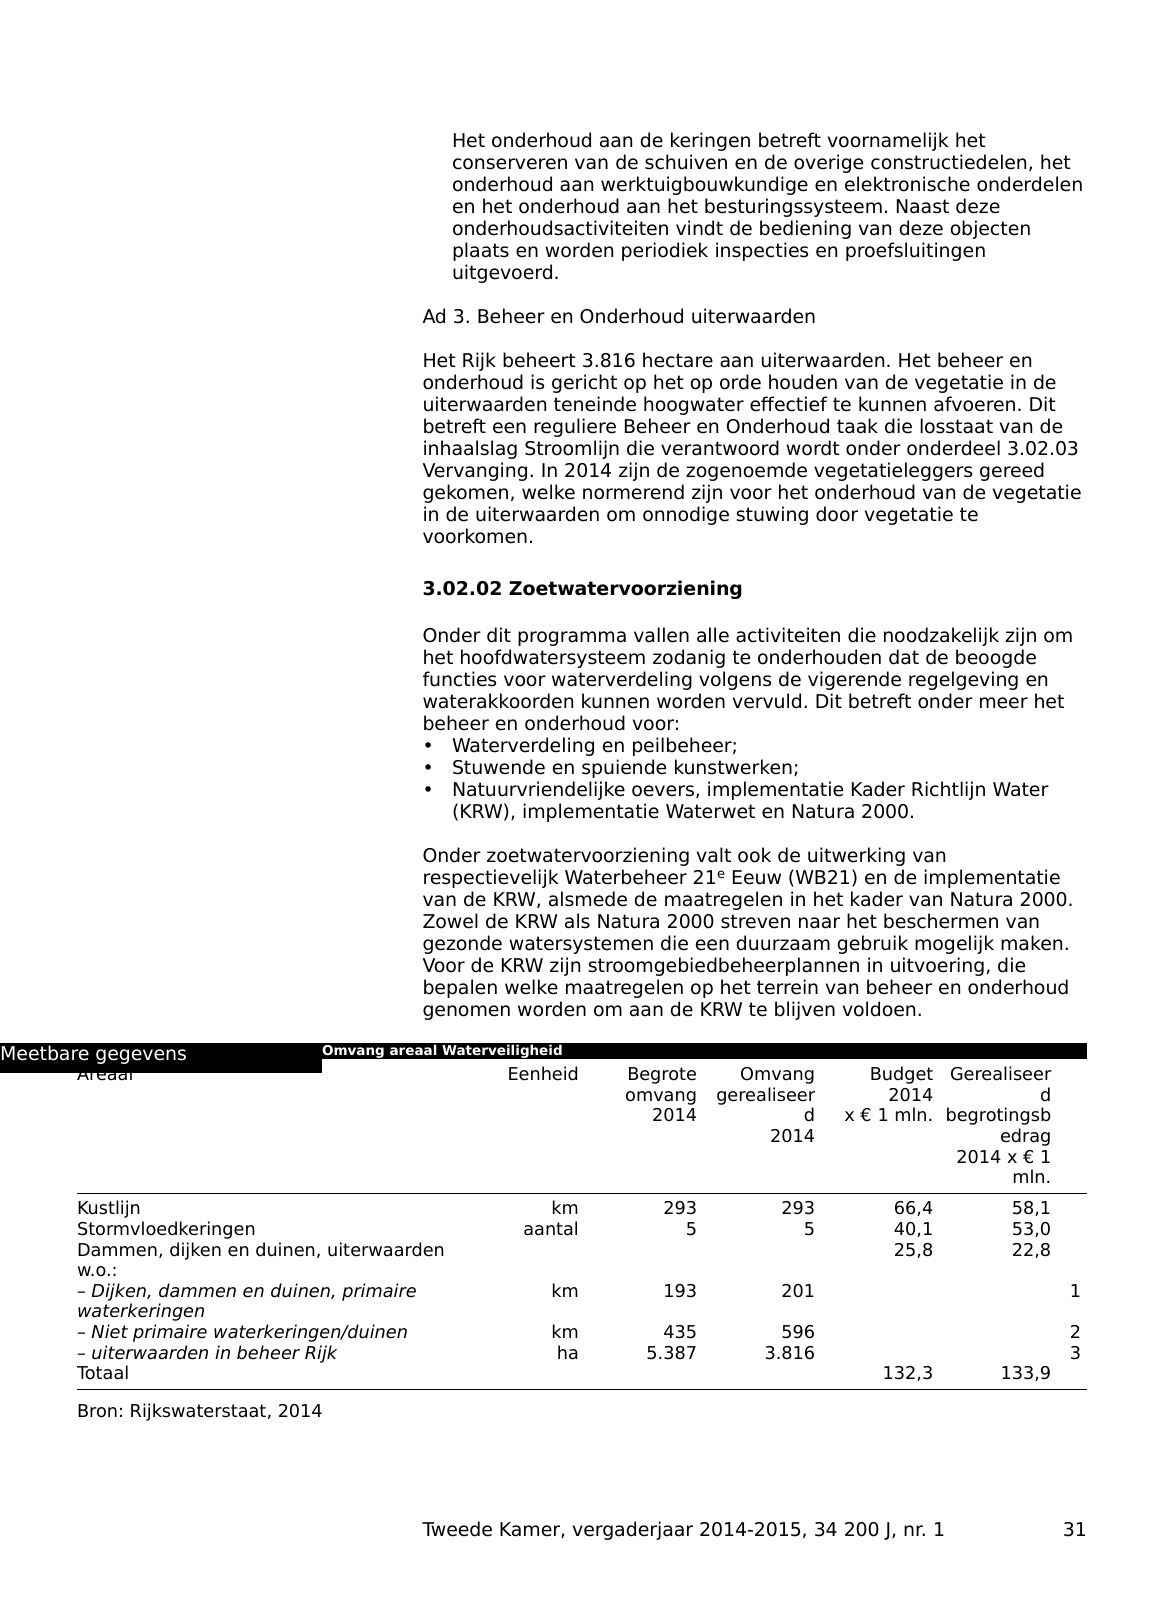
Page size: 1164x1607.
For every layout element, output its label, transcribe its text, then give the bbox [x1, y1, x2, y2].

table_cell Totaal [77, 1363, 466, 1388]
text Het Rijk beheert 3.816 hectare aan uiterwaarden. Het beheer en onderhoud is gericht op het op orde houden van de vegetatie in de uiterwaarden teneinde hoogwater effectief te kunnen afvoeren. Dit betreft een reguliere Beheer en Onderhoud taak die losstaat van de inhaalslag Stroomlijn die verantwoord wordt onder onderdeel 3.02.03 Vervanging. In 2014 zijn de zogenoemde vegetatieleggers gereed gekomen, welke normerend zijn voor het onderhoud van de vegetatie in de uiterwaarden om onnodige stuwing door vegetatie te voorkomen. [422, 350, 1087, 548]
table_cell [821, 1322, 939, 1343]
table_cell 53,0 [939, 1219, 1057, 1239]
table_cell Stormvloedkeringen [77, 1219, 466, 1239]
table_cell [939, 1343, 1057, 1363]
table_cell 193 [585, 1281, 703, 1322]
table_cell [1057, 1194, 1087, 1219]
table_cell km [466, 1194, 584, 1219]
table_cell Begrote omvang 2014 [585, 1059, 703, 1192]
text Onder dit programma vallen alle activiteiten die noodzakelijk zijn om het hoofdwatersysteem zodanig te onderhouden dat de beoogde functies voor waterverdeling volgens de vigerende regelgeving en waterakkoorden kunnen worden vervuld. Dit betreft onder meer het beheer en onderhoud voor: [422, 625, 1087, 735]
table_cell 25,8 [821, 1240, 939, 1281]
table_cell 22,8 [939, 1240, 1057, 1281]
table_cell [939, 1281, 1057, 1322]
table_cell [1057, 1059, 1087, 1192]
text • Stuwende en spuiende kunstwerken; [422, 757, 1087, 779]
table_cell ha [466, 1343, 584, 1363]
table_cell 40,1 [821, 1219, 939, 1239]
table_cell 435 [585, 1322, 703, 1343]
table_cell – Dijken, dammen en duinen, primaire waterkeringen [77, 1281, 466, 1322]
table_cell [466, 1363, 584, 1388]
table_cell – Niet primaire waterkeringen/duinen [77, 1322, 466, 1343]
text Onder zoetwatervoorziening valt ook de uitwerking van respectievelijk Waterbeheer 21e Eeuw (WB21) en de implementatie van de KRW, alsmede de maatregelen in het kader van Natura 2000. Zowel de KRW als Natura 2000 streven naar het beschermen van gezonde watersystemen die een duurzaam gebruik mogelijk maken. Voor de KRW zijn stroomgebiedbeheerplannen in uitvoering, die bepalen welke maatregelen op het terrein van beheer en onderhoud genomen worden om aan de KRW te blijven voldoen. [422, 845, 1087, 1021]
table_cell km [466, 1322, 584, 1343]
table_cell 293 [703, 1194, 821, 1219]
table_cell 2 [1057, 1322, 1087, 1343]
table_cell [466, 1240, 584, 1281]
table_cell 133,9 [939, 1363, 1057, 1388]
table_cell Budget 2014 x € 1 mln. [821, 1059, 939, 1192]
table_cell [939, 1322, 1057, 1343]
table_cell 3.816 [703, 1343, 821, 1363]
table_cell [585, 1363, 703, 1388]
table_cell – uiterwaarden in beheer Rijk [77, 1343, 466, 1363]
table_cell km [466, 1281, 584, 1322]
table_cell Dammen, dijken en duinen, uiterwaarden w.o.: [77, 1240, 466, 1281]
table_cell 5 [703, 1219, 821, 1239]
table_cell [821, 1343, 939, 1363]
table_cell [1057, 1219, 1087, 1239]
table_cell [585, 1240, 703, 1281]
table_cell 1 [1057, 1281, 1087, 1322]
table_cell [703, 1240, 821, 1281]
subtitle 3.02.02 Zoetwatervoorziening [422, 578, 1087, 600]
table_cell Gerealiseerd begrotingsbedrag 2014 x € 1 mln. [939, 1059, 1057, 1192]
text • Waterverdeling en peilbeheer; [422, 735, 1087, 757]
table_cell 5.387 [585, 1343, 703, 1363]
table_cell 5 [585, 1219, 703, 1239]
table_cell Eenheid [466, 1059, 584, 1192]
table_cell 596 [703, 1322, 821, 1343]
table_cell 293 [585, 1194, 703, 1219]
table_header Omvang areaal Waterveiligheid [0, 1043, 1087, 1073]
table_cell [1057, 1240, 1087, 1281]
table_cell 3 [1057, 1343, 1087, 1363]
table_cell Kustlijn [77, 1194, 466, 1219]
table_cell Bron: Rijkswaterstaat, 2014 [77, 1390, 1087, 1422]
table_cell Omvang gerealiseerd 2014 [703, 1059, 821, 1192]
table_cell Areaal [77, 1059, 466, 1192]
table_cell 201 [703, 1281, 821, 1322]
table_cell [1057, 1363, 1087, 1388]
table_cell 58,1 [939, 1194, 1057, 1219]
table_cell [703, 1363, 821, 1388]
table_cell aantal [466, 1219, 584, 1239]
table_cell [821, 1281, 939, 1322]
table_cell 132,3 [821, 1363, 939, 1388]
text Het onderhoud aan de keringen betreft voornamelijk het conserveren van de schuiven en de overige constructiedelen, het onderhoud aan werktuigbouwkundige en elektronische onderdelen en het onderhoud aan het besturingssysteem. Naast deze onderhoudsactiviteiten vindt de bediening van deze objecten plaats en worden periodiek inspecties en proefsluitingen uitgevoerd. [452, 130, 1087, 284]
subtitle Ad 3. Beheer en Onderhoud uiterwaarden [422, 306, 1087, 328]
table_cell 66,4 [821, 1194, 939, 1219]
text • Natuurvriendelijke oevers, implementatie Kader Richtlijn Water (KRW), implementatie Waterwet en Natura 2000. [422, 779, 1087, 823]
